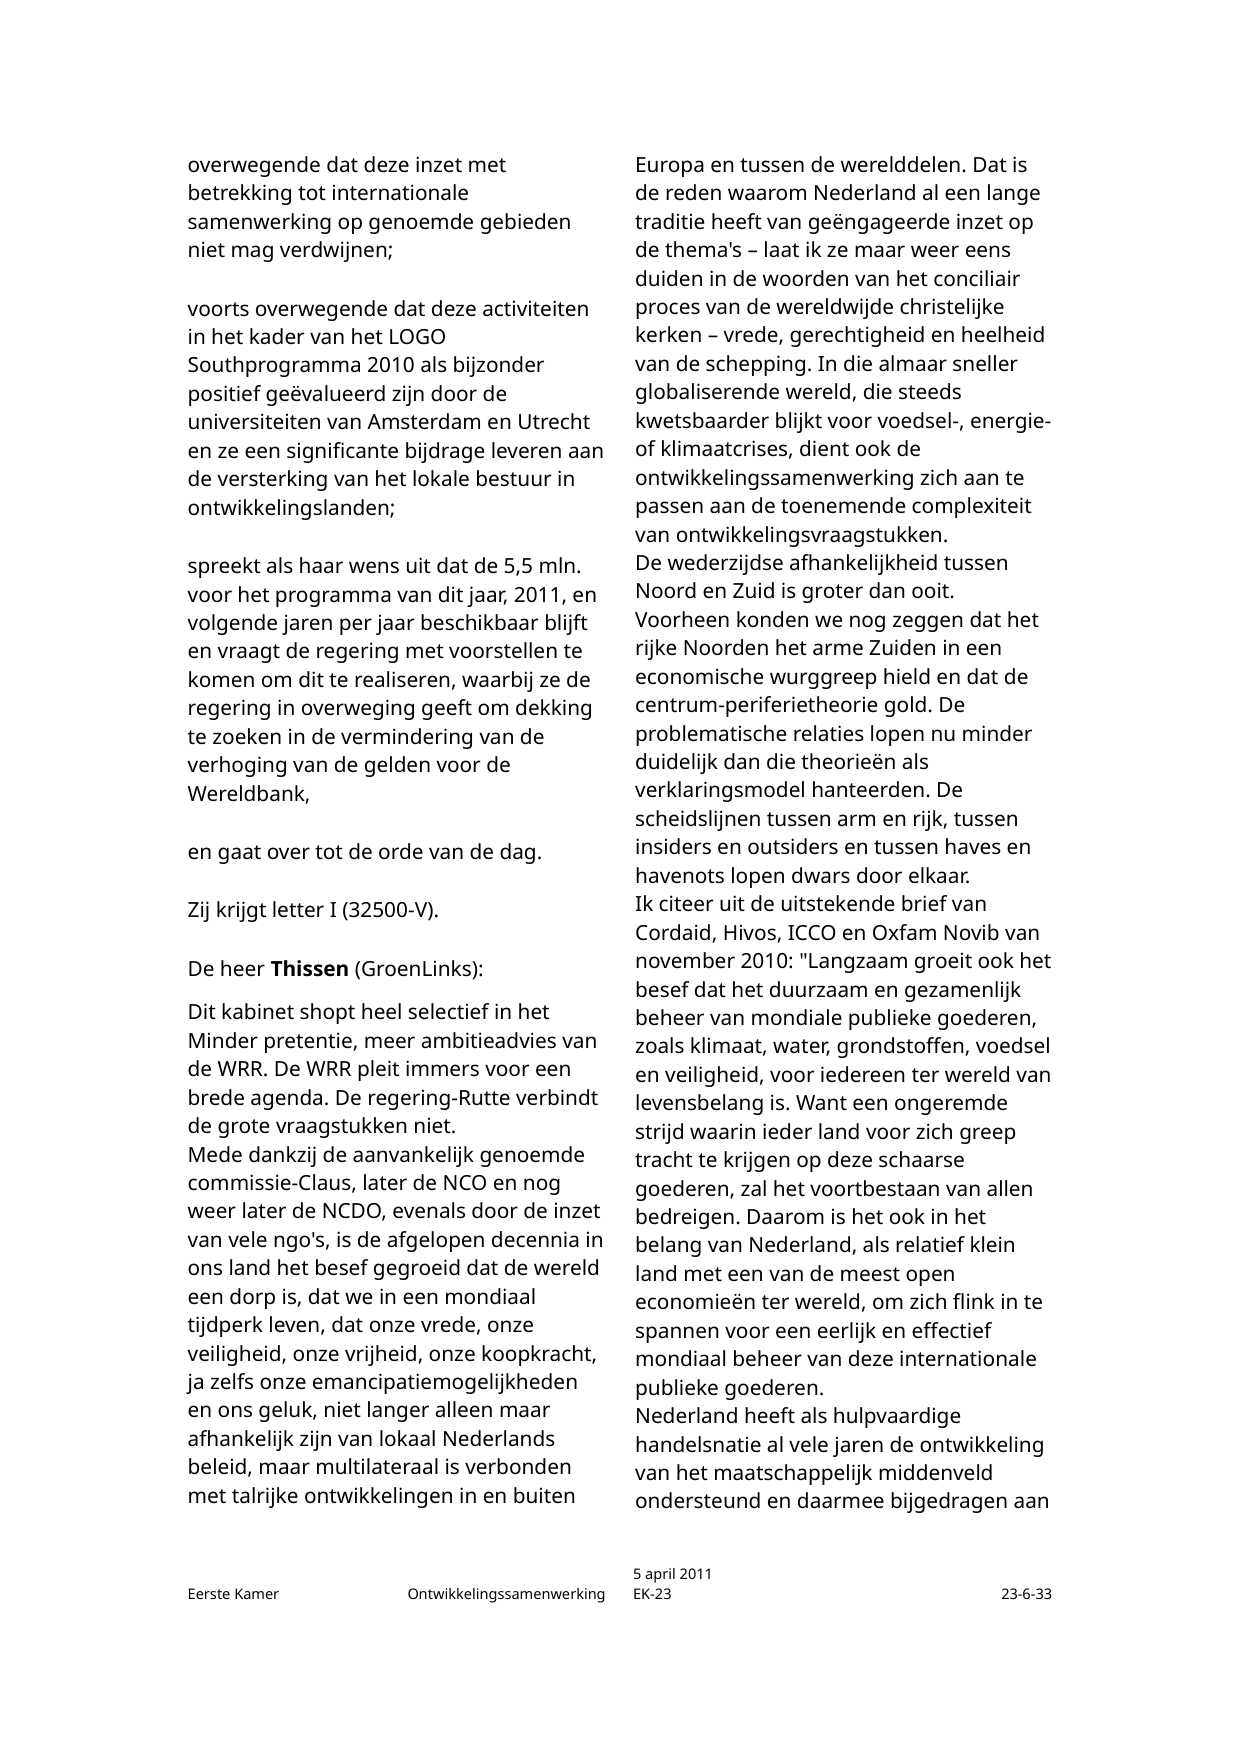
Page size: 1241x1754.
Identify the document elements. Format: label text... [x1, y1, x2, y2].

text Europa en tussen de werelddelen. Dat is de reden waarom Nederland al een lange traditie heeft van geëngageerde inzet op de thema's – laat ik ze maar weer eens duiden in de woorden van het conciliair proces van de wereldwijde christelijke kerken – vrede, gerechtigheid en heelheid van de schepping. In die almaar sneller globaliserende wereld, die steeds kwetsbaarder blijkt voor voedsel-, energie- of klimaatcrises, dient ook de ontwikkelingssamenwerking zich aan te passen aan de toenemende complexiteit van ontwikkelingsvraagstukken. [635, 150, 1053, 548]
text De wederzijdse afhankelijkheid tussen Noord en Zuid is groter dan ooit. Voorheen konden we nog zeggen dat het rijke Noorden het arme Zuiden in een economische wurggreep hield en dat de centrum-periferietheorie gold. De problematische relaties lopen nu minder duidelijk dan die theorieën als verklaringsmodel hanteerden. De scheidslijnen tussen arm en rijk, tussen insiders en outsiders en tussen haves en havenots lopen dwars door elkaar. [635, 548, 1053, 889]
text Dit kabinet shopt heel selectief in het Minder pretentie, meer ambitieadvies van de WRR. De WRR pleit immers voor een brede agenda. De regering-Rutte verbindt de grote vraagstukken niet. [187, 997, 605, 1140]
text De heer Thissen (GroenLinks): [187, 954, 605, 982]
text Nederland heeft als hulpvaardige handelsnatie al vele jaren de ontwikkeling van het maatschappelijk middenveld ondersteund en daarmee bijgedragen aan [635, 1401, 1053, 1515]
text en gaat over tot de orde van de dag. [187, 837, 605, 866]
text Mede dankzij de aanvankelijk genoemde commissie-Claus, later de NCO en nog weer later de NCDO, evenals door de inzet van vele ngo's, is de afgelopen decennia in ons land het besef gegroeid dat de wereld een dorp is, dat we in een mondiaal tijdperk leven, dat onze vrede, onze veiligheid, onze vrijheid, onze koopkracht, ja zelfs onze emancipatiemogelijkheden en ons geluk, niet langer alleen maar afhankelijk zijn van lokaal Nederlands beleid, maar multilateraal is verbonden met talrijke ontwikkelingen in en buiten [187, 1140, 605, 1509]
text spreekt als haar wens uit dat de 5,5 mln. voor het programma van dit jaar, 2011, en volgende jaren per jaar beschikbaar blijft en vraagt de regering met voorstellen te komen om dit te realiseren, waarbij ze de regering in overweging geeft om dekking te zoeken in de vermindering van de verhoging van de gelden voor de Wereldbank, [187, 551, 605, 807]
text Zij krijgt letter I (32500-V). [187, 896, 605, 924]
text Ik citeer uit de uitstekende brief van Cordaid, Hivos, ICCO en Oxfam Novib van november 2010: "Langzaam groeit ook het besef dat het duurzaam en gezamenlijk beheer van mondiale publieke goederen, zoals klimaat, water, grondstoffen, voedsel en veiligheid, voor iedereen ter wereld van levensbelang is. Want een ongeremde strijd waarin ieder land voor zich greep tracht te krijgen op deze schaarse goederen, zal het voortbestaan van allen bedreigen. Daarom is het ook in het belang van Nederland, als relatief klein land met een van de meest open economieën ter wereld, om zich flink in te spannen voor een eerlijk en effectief mondiaal beheer van deze internationale publieke goederen. [635, 889, 1053, 1401]
text overwegende dat deze inzet met betrekking tot internationale samenwerking op genoemde gebieden niet mag verdwijnen; [187, 150, 605, 264]
text voorts overwegende dat deze activiteiten in het kader van het LOGO Southprogramma 2010 als bijzonder positief geëvalueerd zijn door de universiteiten van Amsterdam en Utrecht en ze een significante bijdrage leveren aan de versterking van het lokale bestuur in ontwikkelingslanden; [187, 294, 605, 521]
